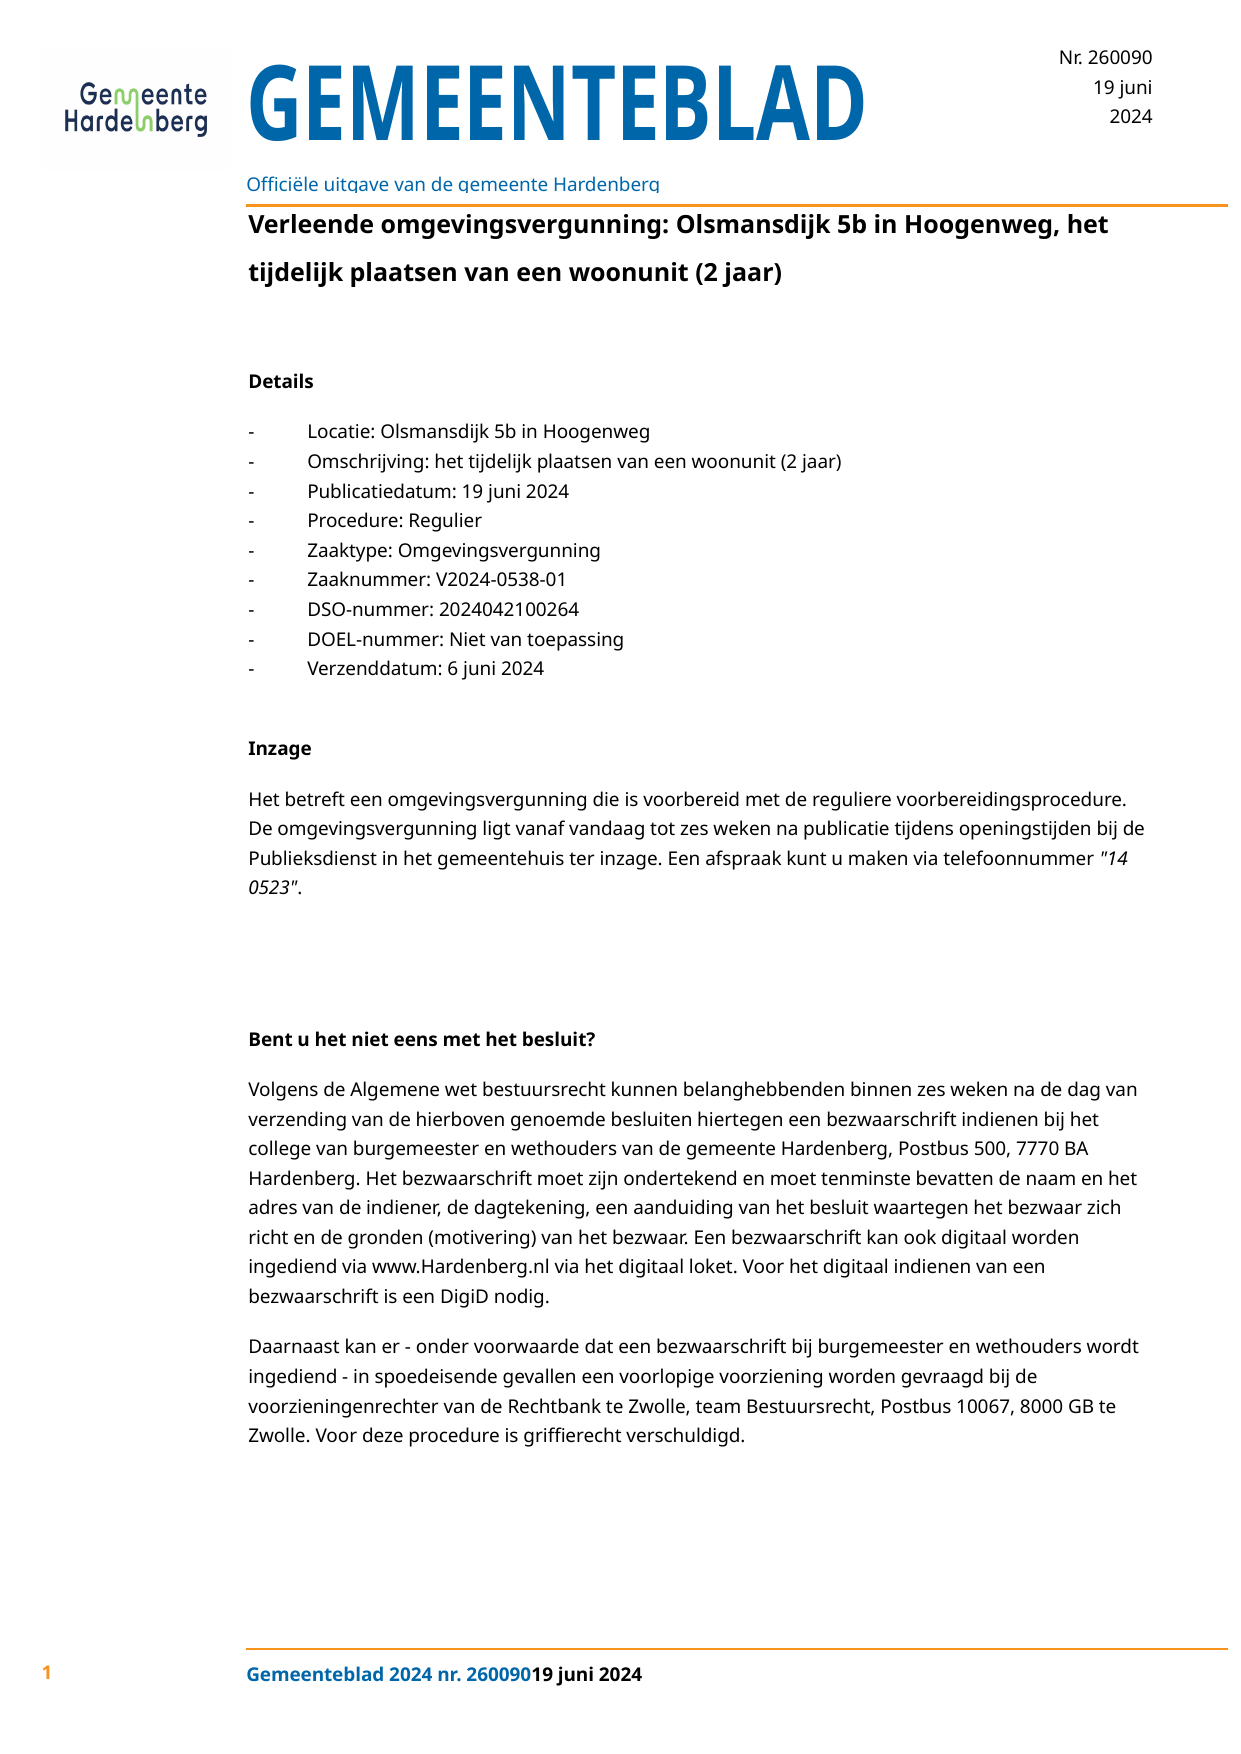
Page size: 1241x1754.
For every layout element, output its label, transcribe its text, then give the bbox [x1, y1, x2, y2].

list Verzenddatum: 6 juni 2024 [248, 655, 1152, 681]
text Details [248, 368, 1152, 394]
text Verleende omgevingsvergunning: Olsmansdijk 5b in Hoogenweg, het tijdelijk plaatsen van een woonunit (2 jaar) [248, 207, 1152, 288]
list Zaaknummer: V2024-0538-01 [248, 567, 1152, 592]
text Daarnaast kan er - onder voorwaarde dat een bezwaarschrift bij burgemeester en wethouders wordt ingediend - in spoedeisende gevallen een voorlopige voorziening worden gevraagd bij de voorzieningenrechter van de Rechtbank te Zwolle, team Bestuursrecht, Postbus 10067, 8000 GB te Zwolle. Voor deze procedure is griffierecht verschuldigd. [248, 1334, 1152, 1448]
picture [41, 47, 231, 172]
list DSO-nummer: 2024042100264 [248, 596, 1152, 622]
list Zaaktype: Omgevingsvergunning [248, 537, 1152, 563]
list DOEL-nummer: Niet van toepassing [248, 626, 1152, 652]
list Procedure: Regulier [248, 507, 1152, 533]
text Volgens de Algemene wet bestuursrecht kunnen belanghebbenden binnen zes weken na de dag van verzending van de hierboven genoemde besluiten hiertegen een bezwaarschrift indienen bij het college van burgemeester en wethouders van de gemeente Hardenberg, Postbus 500, 7770 BA Hardenberg. Het bezwaarschrift moet zijn ondertekend en moet tenminste bevatten de naam en het adres van de indiener, de dagtekening, een aanduiding van het besluit waartegen het bezwaar zich richt en de gronden (motivering) van het bezwaar. Een bezwaarschrift kan ook digitaal worden ingediend via www.Hardenberg.nl via het digitaal loket. Voor het digitaal indienen van een bezwaarschrift is een DigiD nodig. [248, 1076, 1152, 1309]
list Locatie: Olsmansdijk 5b in Hoogenweg [248, 419, 1152, 444]
text Inzage [248, 735, 1152, 761]
text Het betreft een omgevingsvergunning die is voorbereid met de reguliere voorbereidingsprocedure. De omgevingsvergunning ligt vanaf vandaag tot zes weken na publicatie tijdens openingstijden bij de Publieksdienst in het gemeentehuis ter inzage. Een afspraak kunt u maken via telefoonnummer "14 0523". [248, 786, 1152, 900]
list Publicatiedatum: 19 juni 2024 [248, 478, 1152, 504]
text Bent u het niet eens met het besluit? [248, 1026, 1152, 1052]
list Omschrijving: het tijdelijk plaatsen van een woonunit (2 jaar) [248, 448, 1152, 474]
